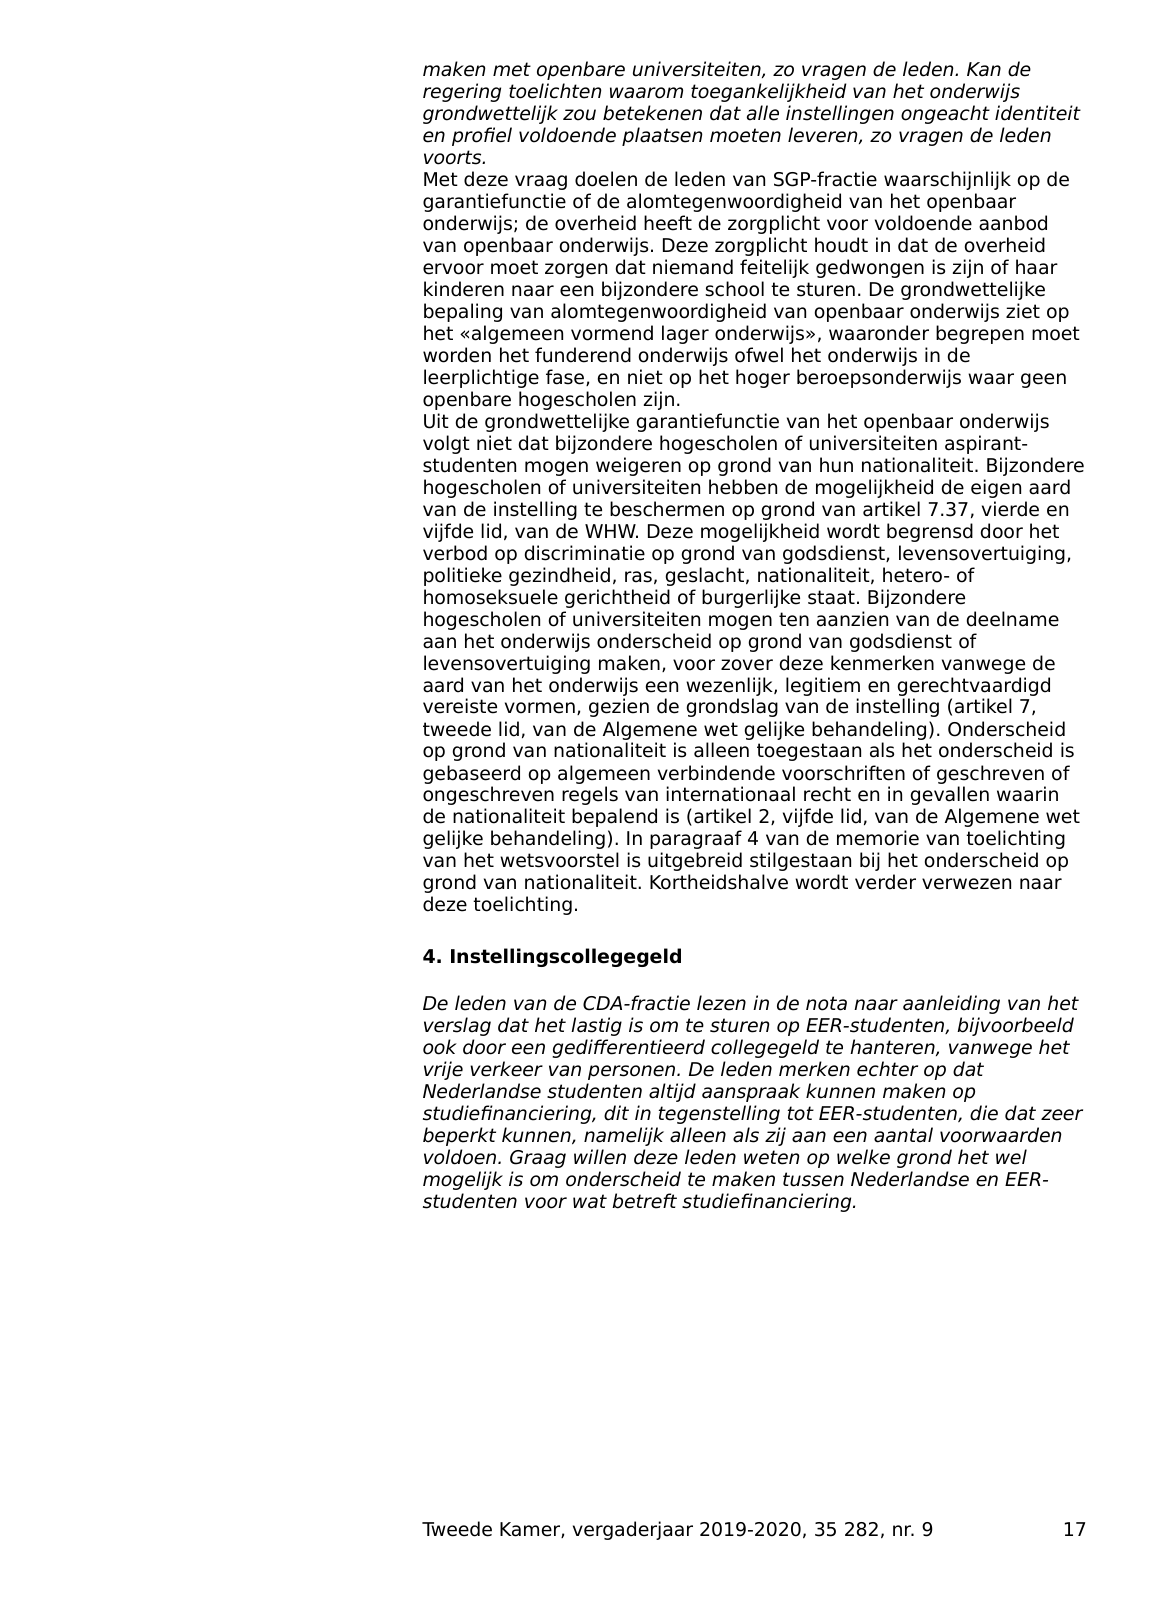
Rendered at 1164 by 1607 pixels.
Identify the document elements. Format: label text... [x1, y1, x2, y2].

text Met deze vraag doelen de leden van SGP-fractie waarschijnlijk op de garantiefunctie of de alomtegenwoordigheid van het openbaar onderwijs; de overheid heeft de zorgplicht voor voldoende aanbod van openbaar onderwijs. Deze zorgplicht houdt in dat de overheid ervoor moet zorgen dat niemand feitelijk gedwongen is zijn of haar kinderen naar een bijzondere school te sturen. De grondwettelijke bepaling van alomtegenwoordigheid van openbaar onderwijs ziet op het «algemeen vormend lager onderwijs», waaronder begrepen moet worden het funderend onderwijs ofwel het onderwijs in de leerplichtige fase, en niet op het hoger beroepsonderwijs waar geen openbare hogescholen zijn. [422, 169, 1087, 411]
text Uit de grondwettelijke garantiefunctie van het openbaar onderwijs volgt niet dat bijzondere hogescholen of universiteiten aspirant-studenten mogen weigeren op grond van hun nationaliteit. Bijzondere hogescholen of universiteiten hebben de mogelijkheid de eigen aard van de instelling te beschermen op grond van artikel 7.37, vierde en vijfde lid, van de WHW. Deze mogelijkheid wordt begrensd door het verbod op discriminatie op grond van godsdienst, levensovertuiging, politieke gezindheid, ras, geslacht, nationaliteit, hetero- of homoseksuele gerichtheid of burgerlijke staat. Bijzondere hogescholen of universiteiten mogen ten aanzien van de deelname aan het onderwijs onderscheid op grond van godsdienst of levensovertuiging maken, voor zover deze kenmerken vanwege de aard van het onderwijs een wezenlijk, legitiem en gerechtvaardigd vereiste vormen, gezien de grondslag van de instelling (artikel 7, tweede lid, van de Algemene wet gelijke behandeling). Onderscheid op grond van nationaliteit is alleen toegestaan als het onderscheid is gebaseerd op algemeen verbindende voorschriften of geschreven of ongeschreven regels van internationaal recht en in gevallen waarin de nationaliteit bepalend is (artikel 2, vijfde lid, van de Algemene wet gelijke behandeling). In paragraaf 4 van de memorie van toelichting van het wetsvoorstel is uitgebreid stilgestaan bij het onderscheid op grond van nationaliteit. Kortheidshalve wordt verder verwezen naar deze toelichting. [422, 411, 1087, 916]
text De leden van de CDA-fractie lezen in de nota naar aanleiding van het verslag dat het lastig is om te sturen op EER-studenten, bijvoorbeeld ook door een gedifferentieerd collegegeld te hanteren, vanwege het vrije verkeer van personen. De leden merken echter op dat Nederlandse studenten altijd aanspraak kunnen maken op studiefinanciering, dit in tegenstelling tot EER-studenten, die dat zeer beperkt kunnen, namelijk alleen als zij aan een aantal voorwaarden voldoen. Graag willen deze leden weten op welke grond het wel mogelijk is om onderscheid te maken tussen Nederlandse en EER-studenten voor wat betreft studiefinanciering. [422, 993, 1087, 1213]
text maken met openbare universiteiten, zo vragen de leden. Kan de regering toelichten waarom toegankelijkheid van het onderwijs grondwettelijk zou betekenen dat alle instellingen ongeacht identiteit en profiel voldoende plaatsen moeten leveren, zo vragen de leden voorts. [422, 59, 1087, 169]
subtitle 4. Instellingscollegegeld [422, 946, 1087, 968]
